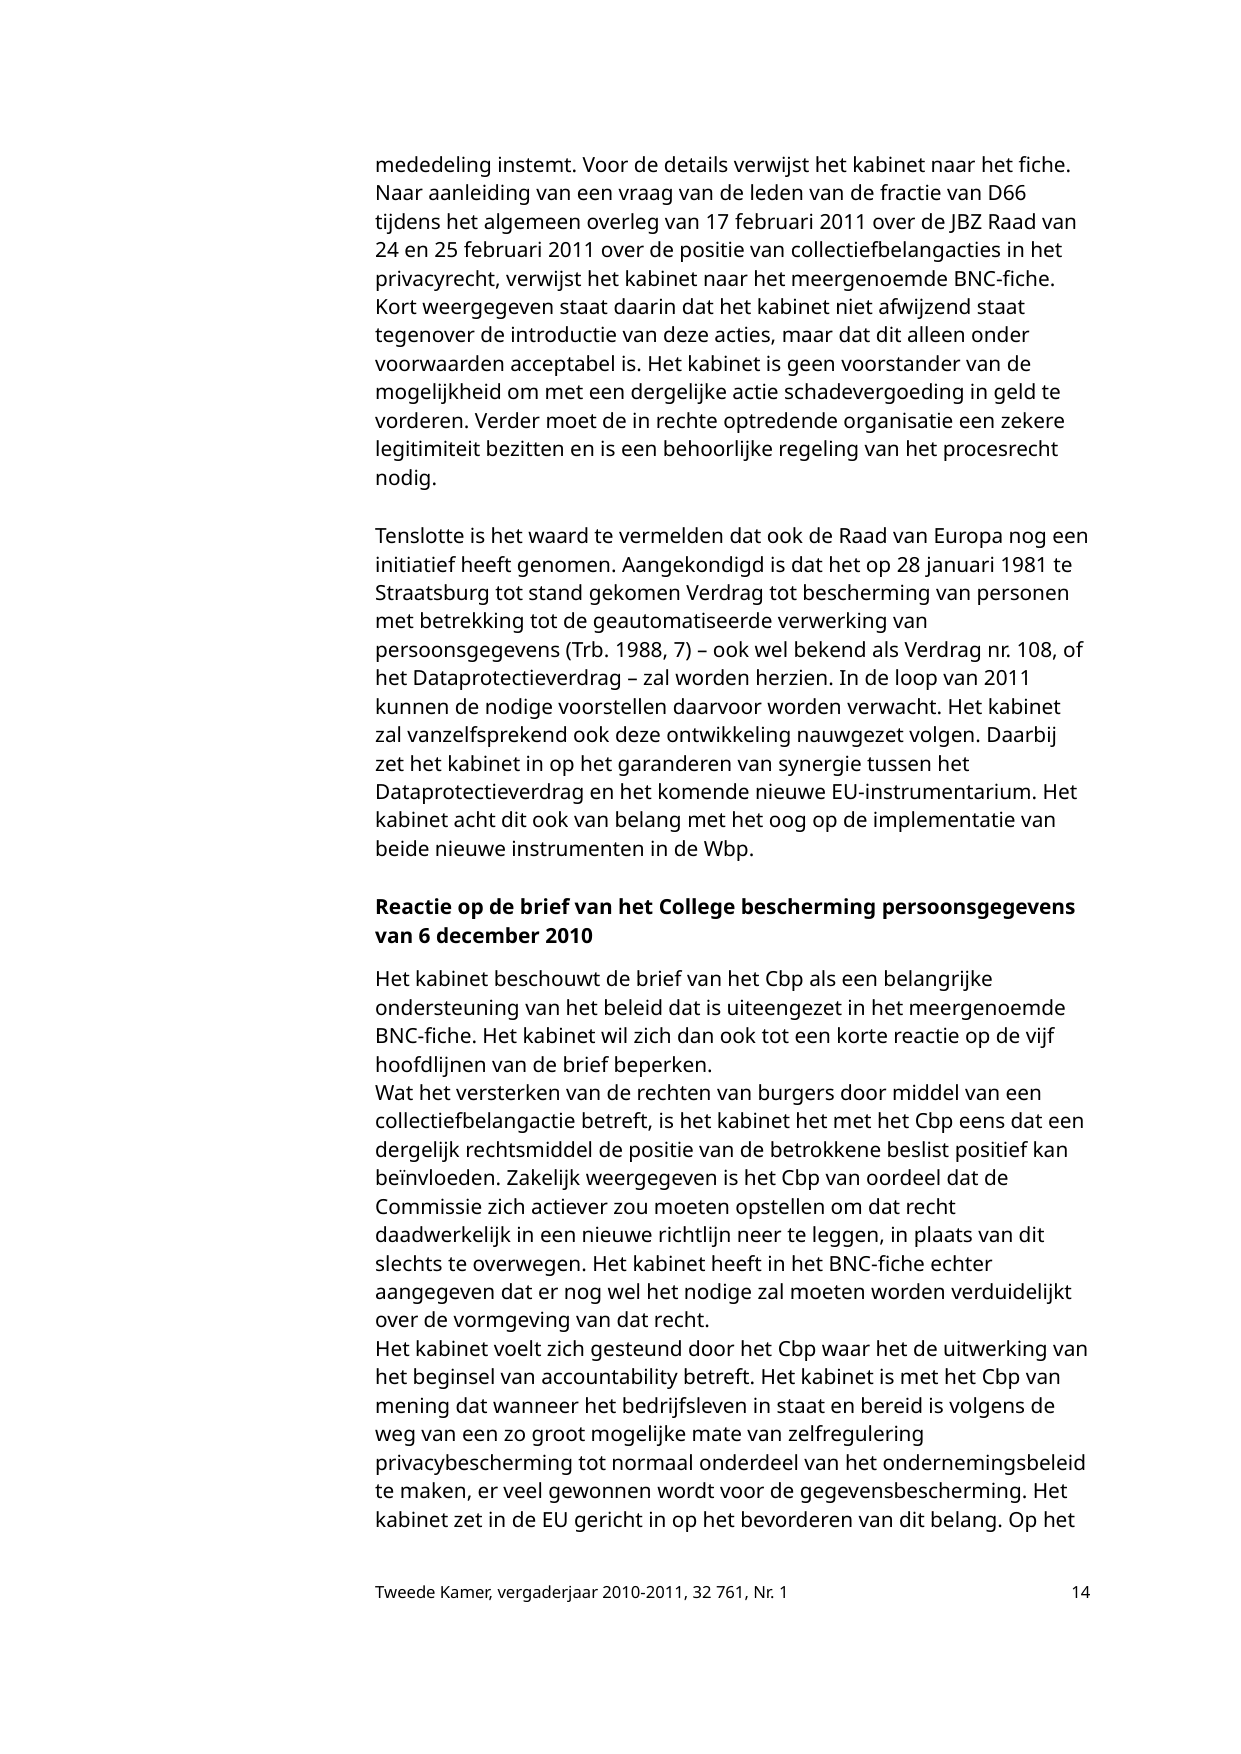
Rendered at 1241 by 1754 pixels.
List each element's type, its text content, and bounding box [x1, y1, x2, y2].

text mededeling instemt. Voor de details verwijst het kabinet naar het fiche. [375, 150, 1090, 178]
text Naar aanleiding van een vraag van de leden van de fractie van D66 tijdens het algemeen overleg van 17 februari 2011 over de JBZ Raad van 24 en 25 februari 2011 over de positie van collectiefbelangacties in het privacyrecht, verwijst het kabinet naar het meergenoemde BNC-fiche. Kort weergegeven staat daarin dat het kabinet niet afwijzend staat tegenover de introductie van deze acties, maar dat dit alleen onder voorwaarden acceptabel is. Het kabinet is geen voorstander van de mogelijkheid om met een dergelijke actie schadevergoeding in geld te vorderen. Verder moet de in rechte optredende organisatie een zekere legitimiteit bezitten en is een behoorlijke regeling van het procesrecht nodig. [375, 178, 1090, 491]
text Reactie op de brief van het College bescherming persoonsgegevens van 6 december 2010 [375, 892, 1090, 949]
text Tenslotte is het waard te vermelden dat ook de Raad van Europa nog een initiatief heeft genomen. Aangekondigd is dat het op 28 januari 1981 te Straatsburg tot stand gekomen Verdrag tot bescherming van personen met betrekking tot de geautomatiseerde verwerking van persoonsgegevens (Trb. 1988, 7) – ook wel bekend als Verdrag nr. 108, of het Dataprotectieverdrag – zal worden herzien. In de loop van 2011 kunnen de nodige voorstellen daarvoor worden verwacht. Het kabinet zal vanzelfsprekend ook deze ontwikkeling nauwgezet volgen. Daarbij zet het kabinet in op het garanderen van synergie tussen het Dataprotectieverdrag en het komende nieuwe EU-instrumentarium. Het kabinet acht dit ook van belang met het oog op de implementatie van beide nieuwe instrumenten in de Wbp. [375, 521, 1090, 862]
text Het kabinet beschouwt de brief van het Cbp als een belangrijke ondersteuning van het beleid dat is uiteengezet in het meergenoemde BNC-fiche. Het kabinet wil zich dan ook tot een korte reactie op de vijf hoofdlijnen van de brief beperken. [375, 964, 1090, 1078]
text Wat het versterken van de rechten van burgers door middel van een collectiefbelangactie betreft, is het kabinet het met het Cbp eens dat een dergelijk rechtsmiddel de positie van de betrokkene beslist positief kan beïnvloeden. Zakelijk weergegeven is het Cbp van oordeel dat de Commissie zich actiever zou moeten opstellen om dat recht daadwerkelijk in een nieuwe richtlijn neer te leggen, in plaats van dit slechts te overwegen. Het kabinet heeft in het BNC-fiche echter aangegeven dat er nog wel het nodige zal moeten worden verduidelijkt over de vormgeving van dat recht. [375, 1078, 1090, 1334]
text Het kabinet voelt zich gesteund door het Cbp waar het de uitwerking van het beginsel van accountability betreft. Het kabinet is met het Cbp van mening dat wanneer het bedrijfsleven in staat en bereid is volgens de weg van een zo groot mogelijke mate van zelfregulering privacybescherming tot normaal onderdeel van het ondernemingsbeleid te maken, er veel gewonnen wordt voor de gegevensbescherming. Het kabinet zet in de EU gericht in op het bevorderen van dit belang. Op het [375, 1334, 1090, 1533]
